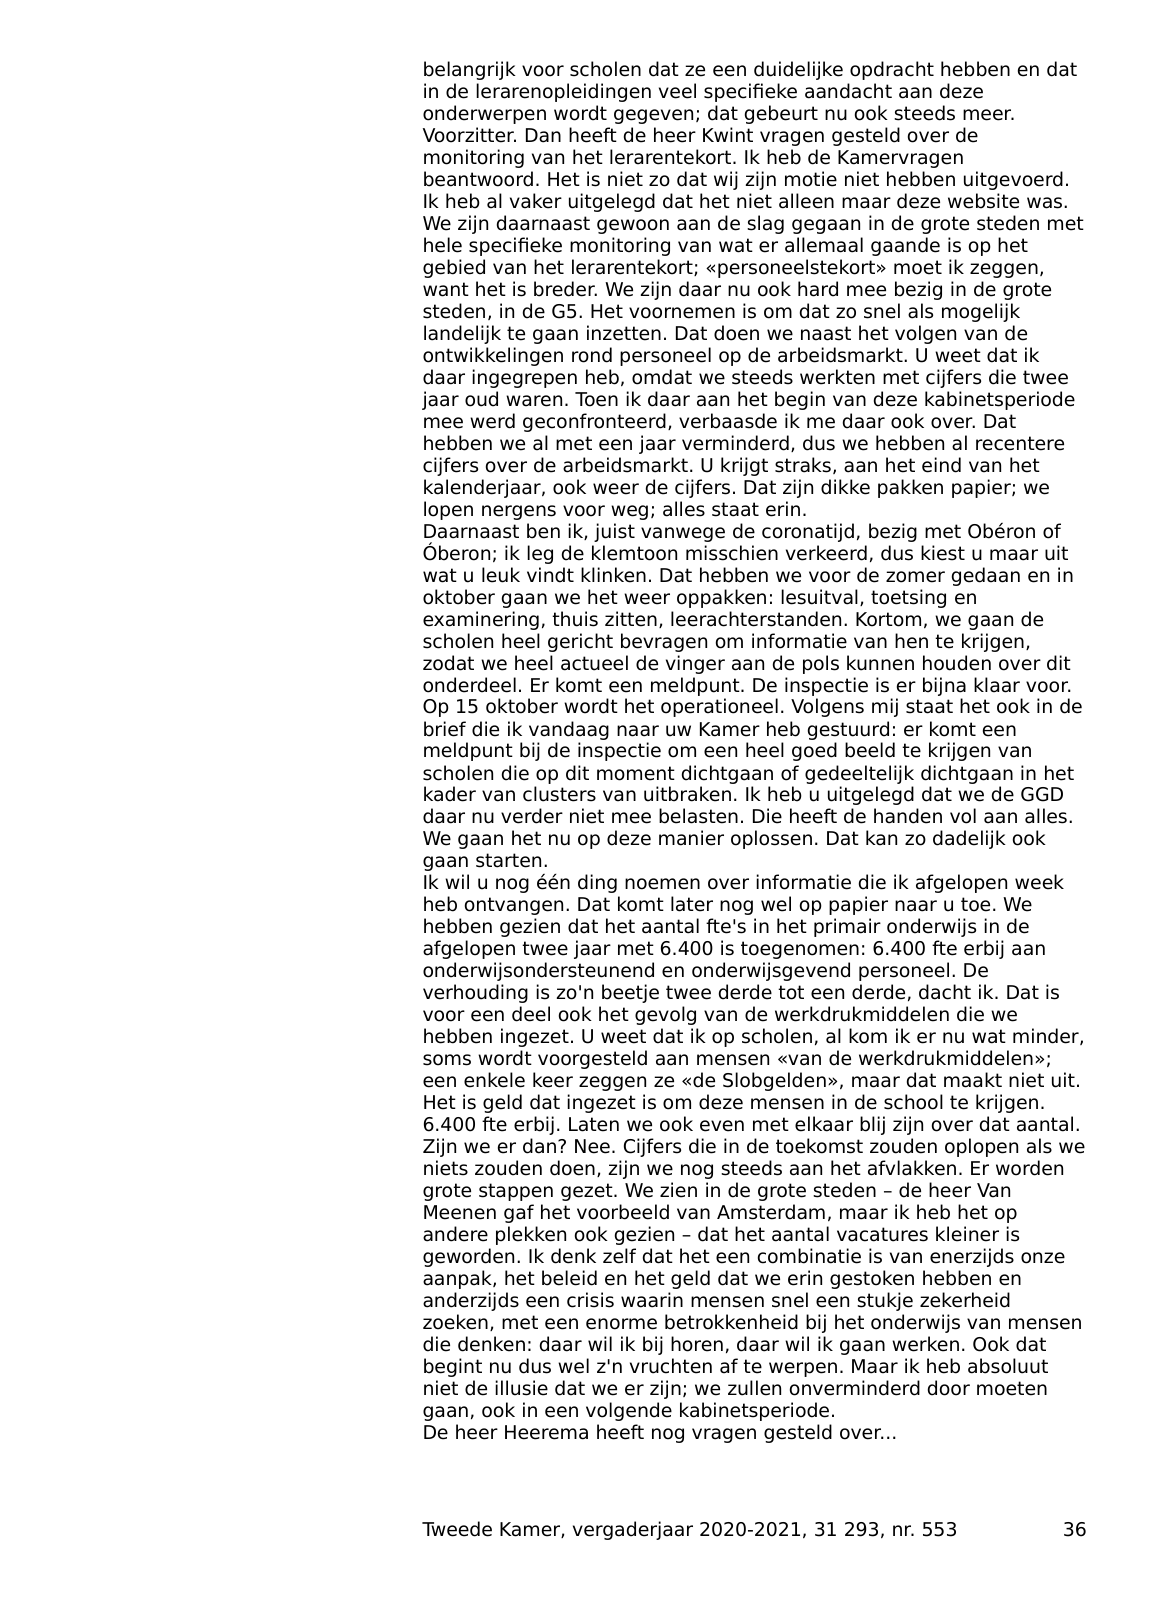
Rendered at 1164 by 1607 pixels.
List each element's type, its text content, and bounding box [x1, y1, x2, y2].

text belangrijk voor scholen dat ze een duidelijke opdracht hebben en dat in de lerarenopleidingen veel specifieke aandacht aan deze onderwerpen wordt gegeven; dat gebeurt nu ook steeds meer. [422, 59, 1087, 125]
text Daarnaast ben ik, juist vanwege de coronatijd, bezig met Obéron of Óberon; ik leg de klemtoon misschien verkeerd, dus kiest u maar uit wat u leuk vindt klinken. Dat hebben we voor de zomer gedaan en in oktober gaan we het weer oppakken: lesuitval, toetsing en examinering, thuis zitten, leerachterstanden. Kortom, we gaan de scholen heel gericht bevragen om informatie van hen te krijgen, zodat we heel actueel de vinger aan de pols kunnen houden over dit onderdeel. Er komt een meldpunt. De inspectie is er bijna klaar voor. Op 15 oktober wordt het operationeel. Volgens mij staat het ook in de brief die ik vandaag naar uw Kamer heb gestuurd: er komt een meldpunt bij de inspectie om een heel goed beeld te krijgen van scholen die op dit moment dichtgaan of gedeeltelijk dichtgaan in het kader van clusters van uitbraken. Ik heb u uitgelegd dat we de GGD daar nu verder niet mee belasten. Die heeft de handen vol aan alles. We gaan het nu op deze manier oplossen. Dat kan zo dadelijk ook gaan starten. [422, 521, 1087, 872]
text Voorzitter. Dan heeft de heer Kwint vragen gesteld over de monitoring van het lerarentekort. Ik heb de Kamervragen beantwoord. Het is niet zo dat wij zijn motie niet hebben uitgevoerd. Ik heb al vaker uitgelegd dat het niet alleen maar deze website was. We zijn daarnaast gewoon aan de slag gegaan in de grote steden met hele specifieke monitoring van wat er allemaal gaande is op het gebied van het lerarentekort; «personeelstekort» moet ik zeggen, want het is breder. We zijn daar nu ook hard mee bezig in de grote steden, in de G5. Het voornemen is om dat zo snel als mogelijk landelijk te gaan inzetten. Dat doen we naast het volgen van de ontwikkelingen rond personeel op de arbeidsmarkt. U weet dat ik daar ingegrepen heb, omdat we steeds werkten met cijfers die twee jaar oud waren. Toen ik daar aan het begin van deze kabinetsperiode mee werd geconfronteerd, verbaasde ik me daar ook over. Dat hebben we al met een jaar verminderd, dus we hebben al recentere cijfers over de arbeidsmarkt. U krijgt straks, aan het eind van het kalenderjaar, ook weer de cijfers. Dat zijn dikke pakken papier; we lopen nergens voor weg; alles staat erin. [422, 125, 1087, 521]
text De heer Heerema heeft nog vragen gesteld over... [422, 1422, 1087, 1444]
text Ik wil u nog één ding noemen over informatie die ik afgelopen week heb ontvangen. Dat komt later nog wel op papier naar u toe. We hebben gezien dat het aantal fte's in het primair onderwijs in de afgelopen twee jaar met 6.400 is toegenomen: 6.400 fte erbij aan onderwijsondersteunend en onderwijsgevend personeel. De verhouding is zo'n beetje twee derde tot een derde, dacht ik. Dat is voor een deel ook het gevolg van de werkdrukmiddelen die we hebben ingezet. U weet dat ik op scholen, al kom ik er nu wat minder, soms wordt voorgesteld aan mensen «van de werkdrukmiddelen»; een enkele keer zeggen ze «de Slobgelden», maar dat maakt niet uit. Het is geld dat ingezet is om deze mensen in de school te krijgen. 6.400 fte erbij. Laten we ook even met elkaar blij zijn over dat aantal. Zijn we er dan? Nee. Cijfers die in de toekomst zouden oplopen als we niets zouden doen, zijn we nog steeds aan het afvlakken. Er worden grote stappen gezet. We zien in de grote steden – de heer Van Meenen gaf het voorbeeld van Amsterdam, maar ik heb het op andere plekken ook gezien – dat het aantal vacatures kleiner is geworden. Ik denk zelf dat het een combinatie is van enerzijds onze aanpak, het beleid en het geld dat we erin gestoken hebben en anderzijds een crisis waarin mensen snel een stukje zekerheid zoeken, met een enorme betrokkenheid bij het onderwijs van mensen die denken: daar wil ik bij horen, daar wil ik gaan werken. Ook dat begint nu dus wel z'n vruchten af te werpen. Maar ik heb absoluut niet de illusie dat we er zijn; we zullen onverminderd door moeten gaan, ook in een volgende kabinetsperiode. [422, 872, 1087, 1422]
